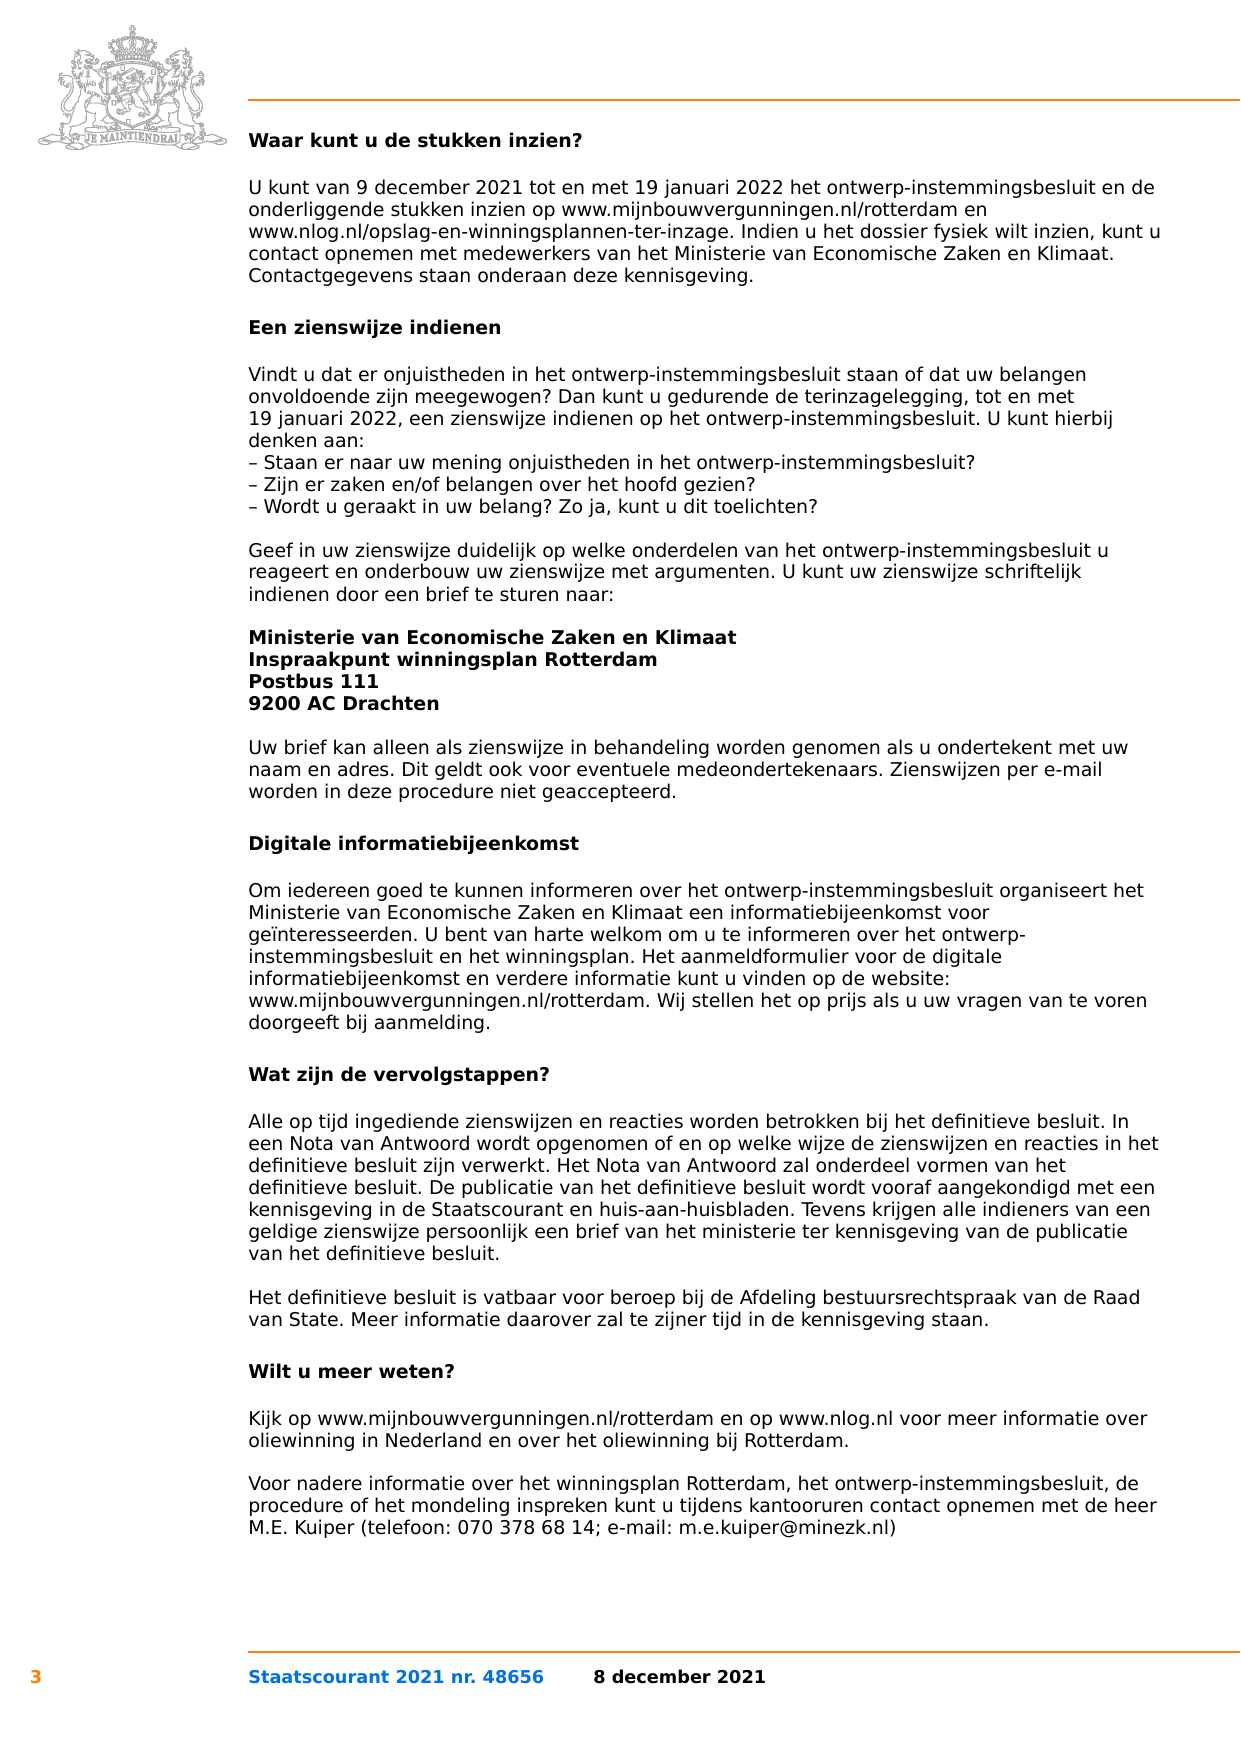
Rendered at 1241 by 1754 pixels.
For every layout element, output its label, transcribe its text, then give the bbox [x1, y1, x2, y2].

text Postbus 111 [248, 671, 1163, 693]
text – Staan er naar uw mening onjuistheden in het ontwerp-instemmingsbesluit? [248, 452, 1163, 474]
text Vindt u dat er onjuistheden in het ontwerp-instemmingsbesluit staan of dat uw belangen onvoldoende zijn meegewogen? Dan kunt u gedurende de terinzagelegging, tot en met 19 januari 2022, een zienswijze indienen op het ontwerp-instemmingsbesluit. U kunt hierbij denken aan: [248, 364, 1163, 452]
text – Zijn er zaken en/of belangen over het hoofd gezien? [248, 474, 1163, 496]
text 9200 AC Drachten [248, 693, 1163, 715]
text Geef in uw zienswijze duidelijk op welke onderdelen van het ontwerp-instemmingsbesluit u reageert en onderbouw uw zienswijze met argumenten. U kunt uw zienswijze schriftelijk indienen door een brief te sturen naar: [248, 539, 1163, 605]
subtitle Digitale informatiebijeenkomst [248, 833, 1163, 855]
text Ministerie van Economische Zaken en Klimaat [248, 627, 1163, 649]
subtitle Een zienswijze indienen [248, 317, 1163, 339]
subtitle Wilt u meer weten? [248, 1361, 1163, 1382]
text Voor nadere informatie over het winningsplan Rotterdam, het ontwerp-instemmingsbesluit, de procedure of het mondeling inspreken kunt u tijdens kantooruren contact opnemen met de heer M.E. Kuiper (telefoon: 070 378 68 14; e-mail: m.e.kuiper@minezk.nl) [248, 1473, 1163, 1539]
text Om iedereen goed te kunnen informeren over het ontwerp-instemmingsbesluit organiseert het Ministerie van Economische Zaken en Klimaat een informatiebijeenkomst voor geïnteresseerden. U bent van harte welkom om u te informeren over het ontwerp-instemmingsbesluit en het winningsplan. Het aanmeldformulier voor de digitale informatiebijeenkomst en verdere informatie kunt u vinden op de website: www.mijnbouwvergunningen.nl/rotterdam. Wij stellen het op prijs als u uw vragen van te voren doorgeeft bij aanmelding. [248, 880, 1163, 1034]
text Uw brief kan alleen als zienswijze in behandeling worden genomen als u ondertekent met uw naam en adres. Dit geldt ook voor eventuele medeondertekenaars. Zienswijzen per e-mail worden in deze procedure niet geaccepteerd. [248, 737, 1163, 803]
text Inspraakpunt winningsplan Rotterdam [248, 649, 1163, 671]
text U kunt van 9 december 2021 tot en met 19 januari 2022 het ontwerp-instemmingsbesluit en de onderliggende stukken inzien op www.mijnbouwvergunningen.nl/rotterdam en www.nlog.nl/opslag-en-winningsplannen-ter-inzage. Indien u het dossier fysiek wilt inzien, kunt u contact opnemen met medewerkers van het Ministerie van Economische Zaken en Klimaat. Contactgegevens staan onderaan deze kennisgeving. [248, 177, 1163, 287]
subtitle Wat zijn de vervolgstappen? [248, 1064, 1163, 1086]
text Alle op tijd ingediende zienswijzen en reacties worden betrokken bij het definitieve besluit. In een Nota van Antwoord wordt opgenomen of en op welke wijze de zienswijzen en reacties in het definitieve besluit zijn verwerkt. Het Nota van Antwoord zal onderdeel vormen van het definitieve besluit. De publicatie van het definitieve besluit wordt vooraf aangekondigd met een kennisgeving in de Staatscourant en huis-aan-huisbladen. Tevens krijgen alle indieners van een geldige zienswijze persoonlijk een brief van het ministerie ter kennisgeving van de publicatie van het definitieve besluit. [248, 1111, 1163, 1265]
text Kijk op www.mijnbouwvergunningen.nl/rotterdam en op www.nlog.nl voor meer informatie over oliewinning in Nederland en over het oliewinning bij Rotterdam. [248, 1407, 1163, 1451]
text Het definitieve besluit is vatbaar voor beroep bij de Afdeling bestuursrechtspraak van de Raad van State. Meer informatie daarover zal te zijner tijd in de kennisgeving staan. [248, 1287, 1163, 1331]
text – Wordt u geraakt in uw belang? Zo ja, kunt u dit toelichten? [248, 496, 1163, 518]
subtitle Waar kunt u de stukken inzien? [248, 130, 1163, 152]
picture [38, 25, 227, 150]
